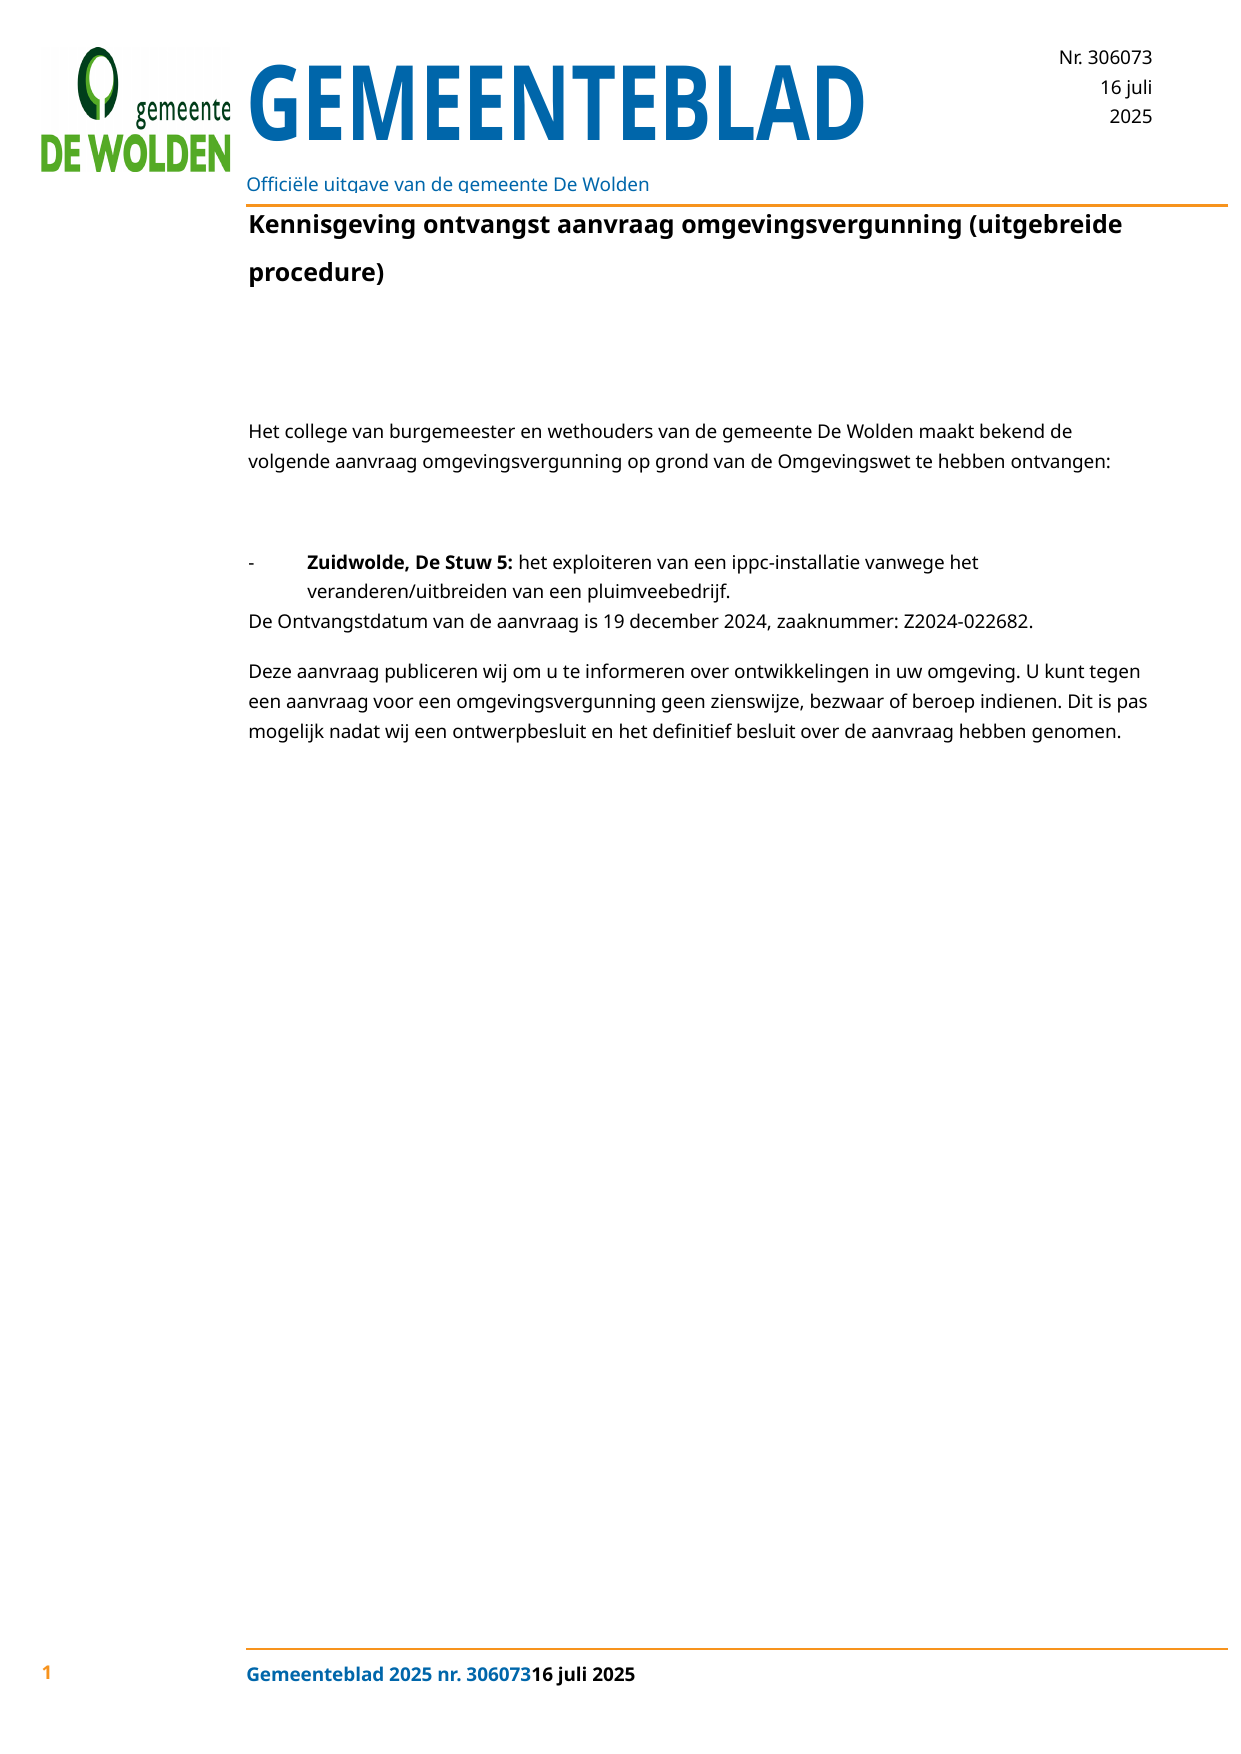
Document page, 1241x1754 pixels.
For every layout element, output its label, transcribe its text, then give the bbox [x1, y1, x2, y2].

text Het college van burgemeester en wethouders van de gemeente De Wolden maakt bekend de volgende aanvraag omgevingsvergunning op grond van de Omgevingswet te hebben ontvangen: [248, 419, 1152, 474]
text Deze aanvraag publiceren wij om u te informeren over ontwikkelingen in uw omgeving. U kunt tegen een aanvraag voor een omgevingsvergunning geen zienswijze, bezwaar of beroep indienen. Dit is pas mogelijk nadat wij een ontwerpbesluit en het definitief besluit over de aanvraag hebben genomen. [248, 659, 1152, 744]
list Zuidwolde, De Stuw 5: het exploiteren van een ippc-installatie vanwege het veranderen/uitbreiden van een pluimveebedrijf. [248, 549, 1152, 604]
text Kennisgeving ontvangst aanvraag omgevingsvergunning (uitgebreide procedure) [248, 207, 1152, 288]
text De Ontvangstdatum van de aanvraag is 19 december 2024, zaaknummer: Z2024-022682. [248, 608, 1152, 634]
picture [41, 47, 231, 172]
